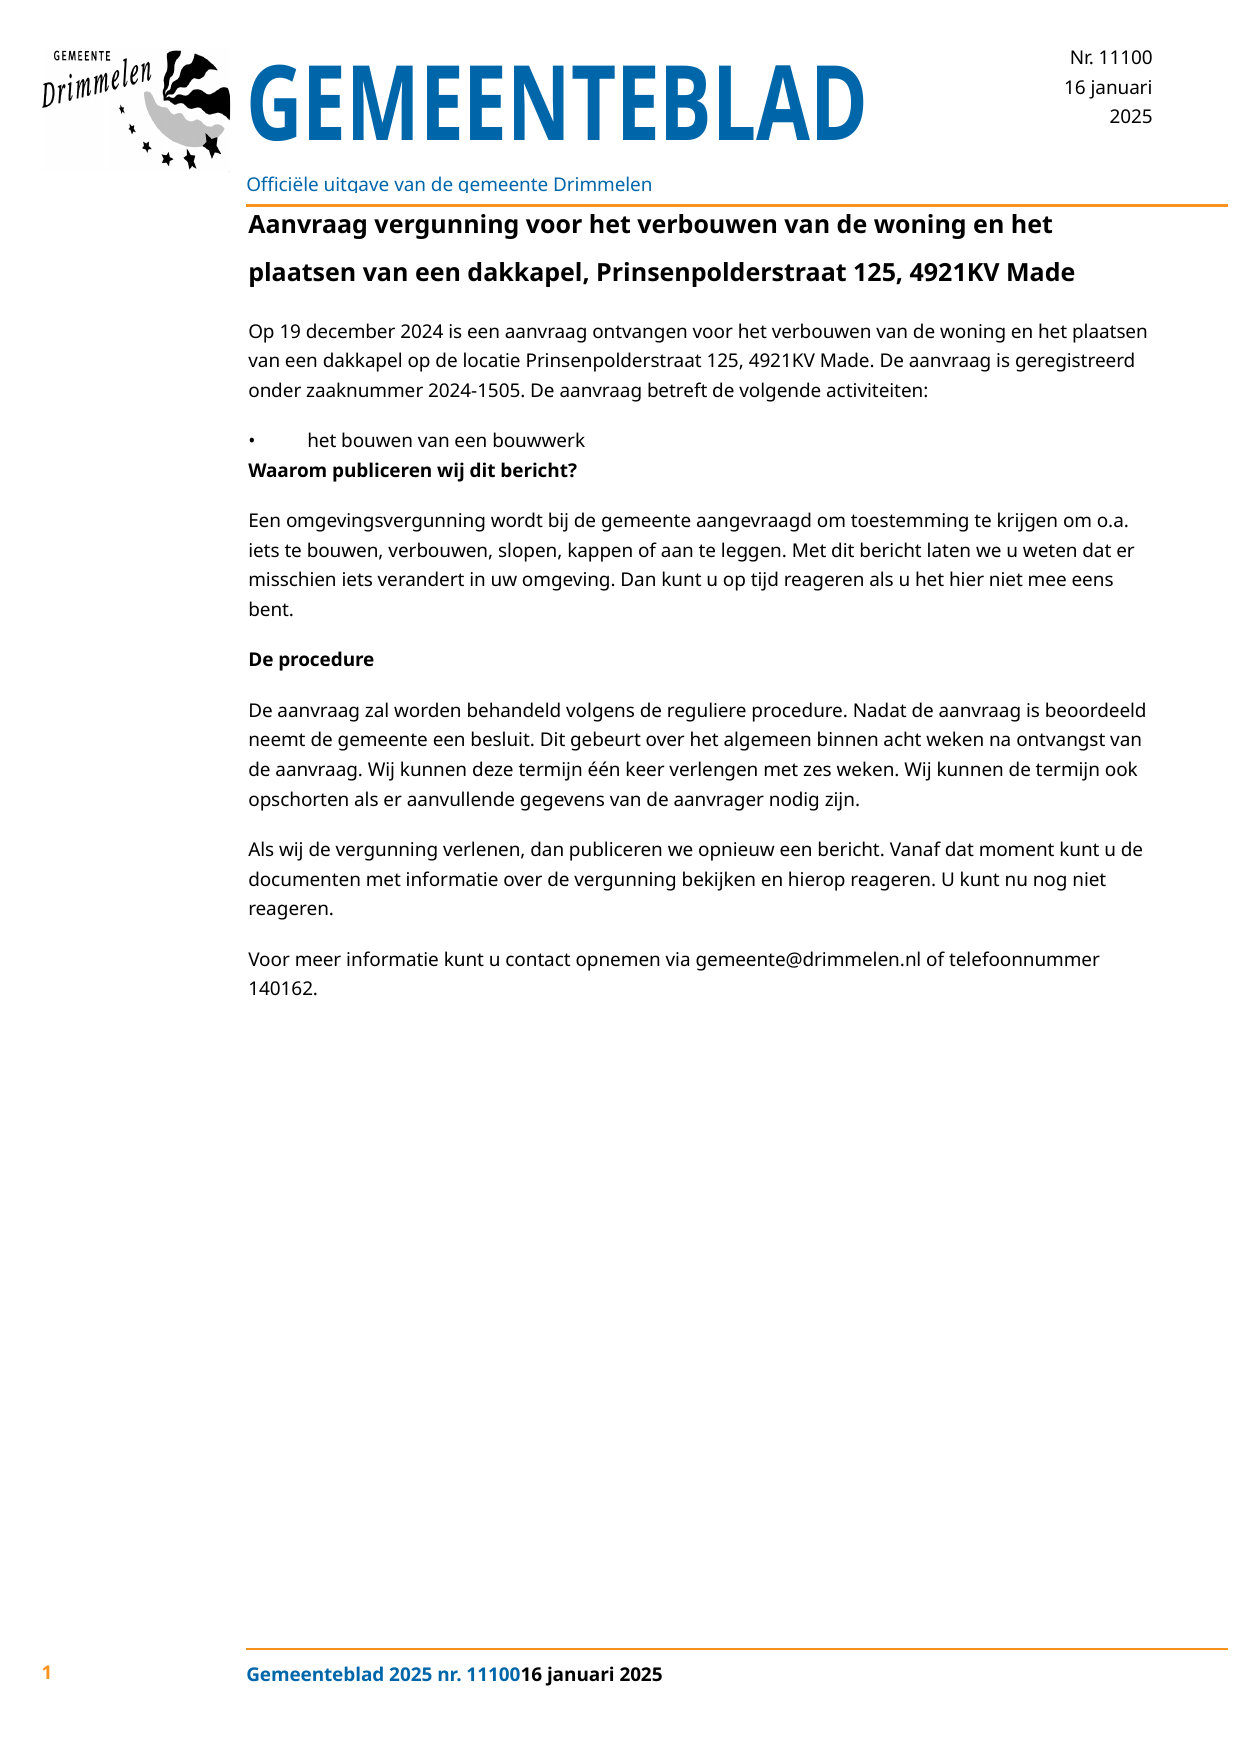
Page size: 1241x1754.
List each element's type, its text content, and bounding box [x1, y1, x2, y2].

text Op 19 december 2024 is een aanvraag ontvangen voor het verbouwen van de woning en het plaatsen van een dakkapel op de locatie Prinsenpolderstraat 125, 4921KV Made. De aanvraag is geregistreerd onder zaaknummer 2024-1505. De aanvraag betreft de volgende activiteiten: [248, 318, 1152, 403]
text Voor meer informatie kunt u contact opnemen via gemeente@drimmelen.nl of telefoonnummer 140162. [248, 946, 1152, 1001]
list het bouwen van een bouwwerk [248, 427, 1152, 453]
picture [41, 47, 231, 172]
text Waarom publiceren wij dit bericht? [248, 457, 1152, 483]
text Als wij de vergunning verlenen, dan publiceren we opnieuw een bericht. Vanaf dat moment kunt u de documenten met informatie over de vergunning bekijken en hierop reageren. U kunt nu nog niet reageren. [248, 836, 1152, 921]
text De procedure [248, 647, 1152, 672]
text Een omgevingsvergunning wordt bij de gemeente aangevraagd om toestemming te krijgen om o.a. iets te bouwen, verbouwen, slopen, kappen of aan te leggen. Met dit bericht laten we u weten dat er misschien iets verandert in uw omgeving. Dan kunt u op tijd reageren als u het hier niet mee eens bent. [248, 507, 1152, 622]
text Aanvraag vergunning voor het verbouwen van de woning en het plaatsen van een dakkapel, Prinsenpolderstraat 125, 4921KV Made [248, 207, 1152, 288]
text De aanvraag zal worden behandeld volgens de reguliere procedure. Nadat de aanvraag is beoordeeld neemt de gemeente een besluit. Dit gebeurt over het algemeen binnen acht weken na ontvangst van de aanvraag. Wij kunnen deze termijn één keer verlengen met zes weken. Wij kunnen de termijn ook opschorten als er aanvullende gegevens van de aanvrager nodig zijn. [248, 697, 1152, 812]
